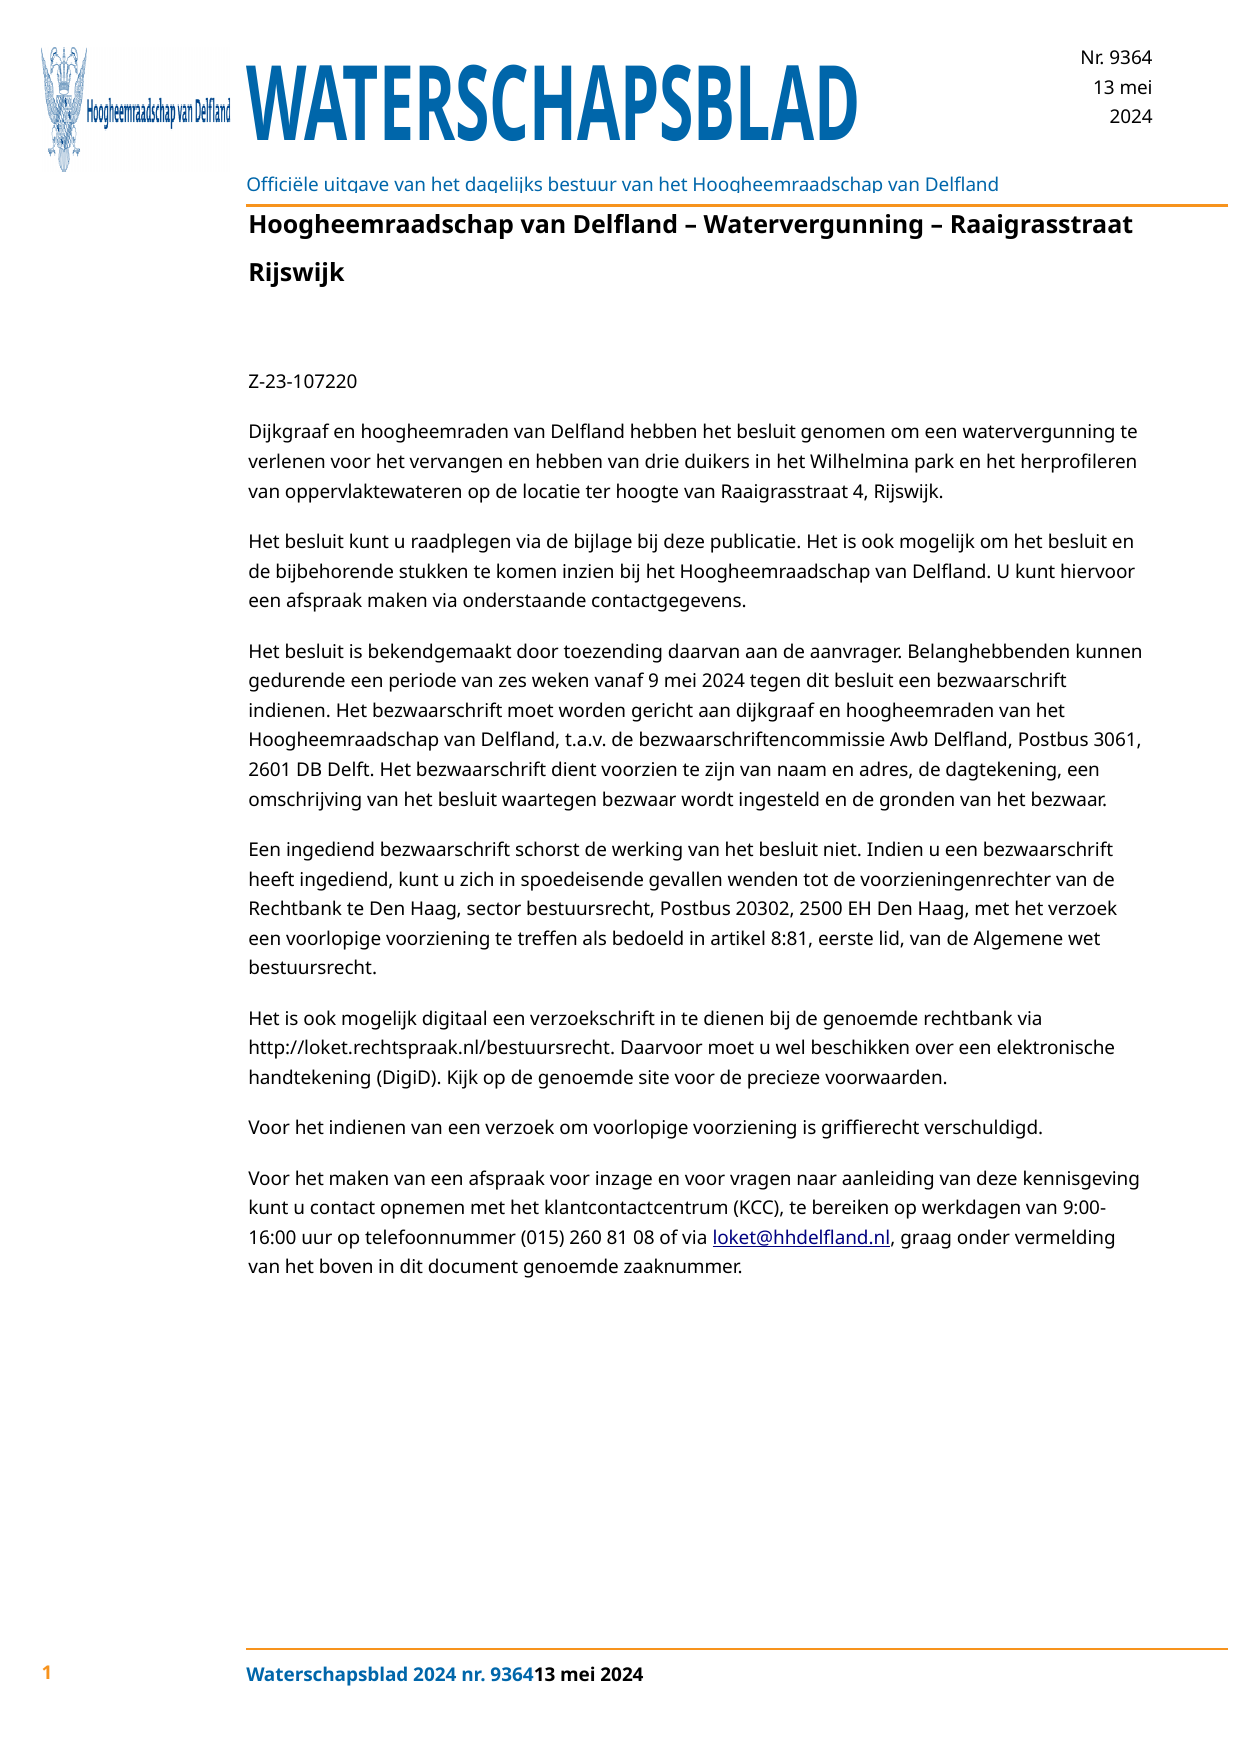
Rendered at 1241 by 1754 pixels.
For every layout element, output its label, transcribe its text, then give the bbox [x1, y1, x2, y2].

text Het is ook mogelijk digitaal een verzoekschrift in te dienen bij de genoemde rechtbank via http://loket.rechtspraak.nl/bestuursrecht. Daarvoor moet u wel beschikken over een elektronische handtekening (DigiD). Kijk op de genoemde site voor de precieze voorwaarden. [248, 1005, 1152, 1090]
text Voor het maken van een afspraak voor inzage en voor vragen naar aanleiding van deze kennisgeving kunt u contact opnemen met het klantcontactcentrum (KCC), te bereiken op werkdagen van 9:00-16:00 uur op telefoonnummer (015) 260 81 08 of via loket@hhdelfland.nl, graag onder vermelding van het boven in dit document genoemde zaaknummer. [248, 1165, 1152, 1279]
text Het besluit kunt u raadplegen via de bijlage bij deze publicatie. Het is ook mogelijk om het besluit en de bijbehorende stukken te komen inzien bij het Hoogheemraadschap van Delfland. U kunt hiervoor een afspraak maken via onderstaande contactgegevens. [248, 528, 1152, 613]
text Het besluit is bekendgemaakt door toezending daarvan aan de aanvrager. Belanghebbenden kunnen gedurende een periode van zes weken vanaf 9 mei 2024 tegen dit besluit een bezwaarschrift indienen. Het bezwaarschrift moet worden gericht aan dijkgraaf en hoogheemraden van het Hoogheemraadschap van Delfland, t.a.v. de bezwaarschriftencommissie Awb Delfland, Postbus 3061, 2601 DB Delft. Het bezwaarschrift dient voorzien te zijn van naam en adres, de dagtekening, een omschrijving van het besluit waartegen bezwaar wordt ingesteld en de gronden van het bezwaar. [248, 638, 1152, 812]
text Hoogheemraadschap van Delfland – Watervergunning – Raaigrasstraat Rijswijk [248, 207, 1152, 288]
text Voor het indienen van een verzoek om voorlopige voorziening is griffierecht verschuldigd. [248, 1114, 1152, 1140]
text Een ingediend bezwaarschrift schorst de werking van het besluit niet. Indien u een bezwaarschrift heeft ingediend, kunt u zich in spoedeisende gevallen wenden tot de voorzieningenrechter van de Rechtbank te Den Haag, sector bestuursrecht, Postbus 20302, 2500 EH Den Haag, met het verzoek een voorlopige voorziening te treffen als bedoeld in artikel 8:81, eerste lid, van de Algemene wet bestuursrecht. [248, 836, 1152, 980]
text Z-23-107220 [248, 368, 1152, 394]
picture [41, 47, 231, 172]
text Dijkgraaf en hoogheemraden van Delfland hebben het besluit genomen om een watervergunning te verlenen voor het vervangen en hebben van drie duikers in het Wilhelmina park en het herprofileren van oppervlaktewateren op de locatie ter hoogte van Raaigrasstraat 4, Rijswijk. [248, 419, 1152, 504]
